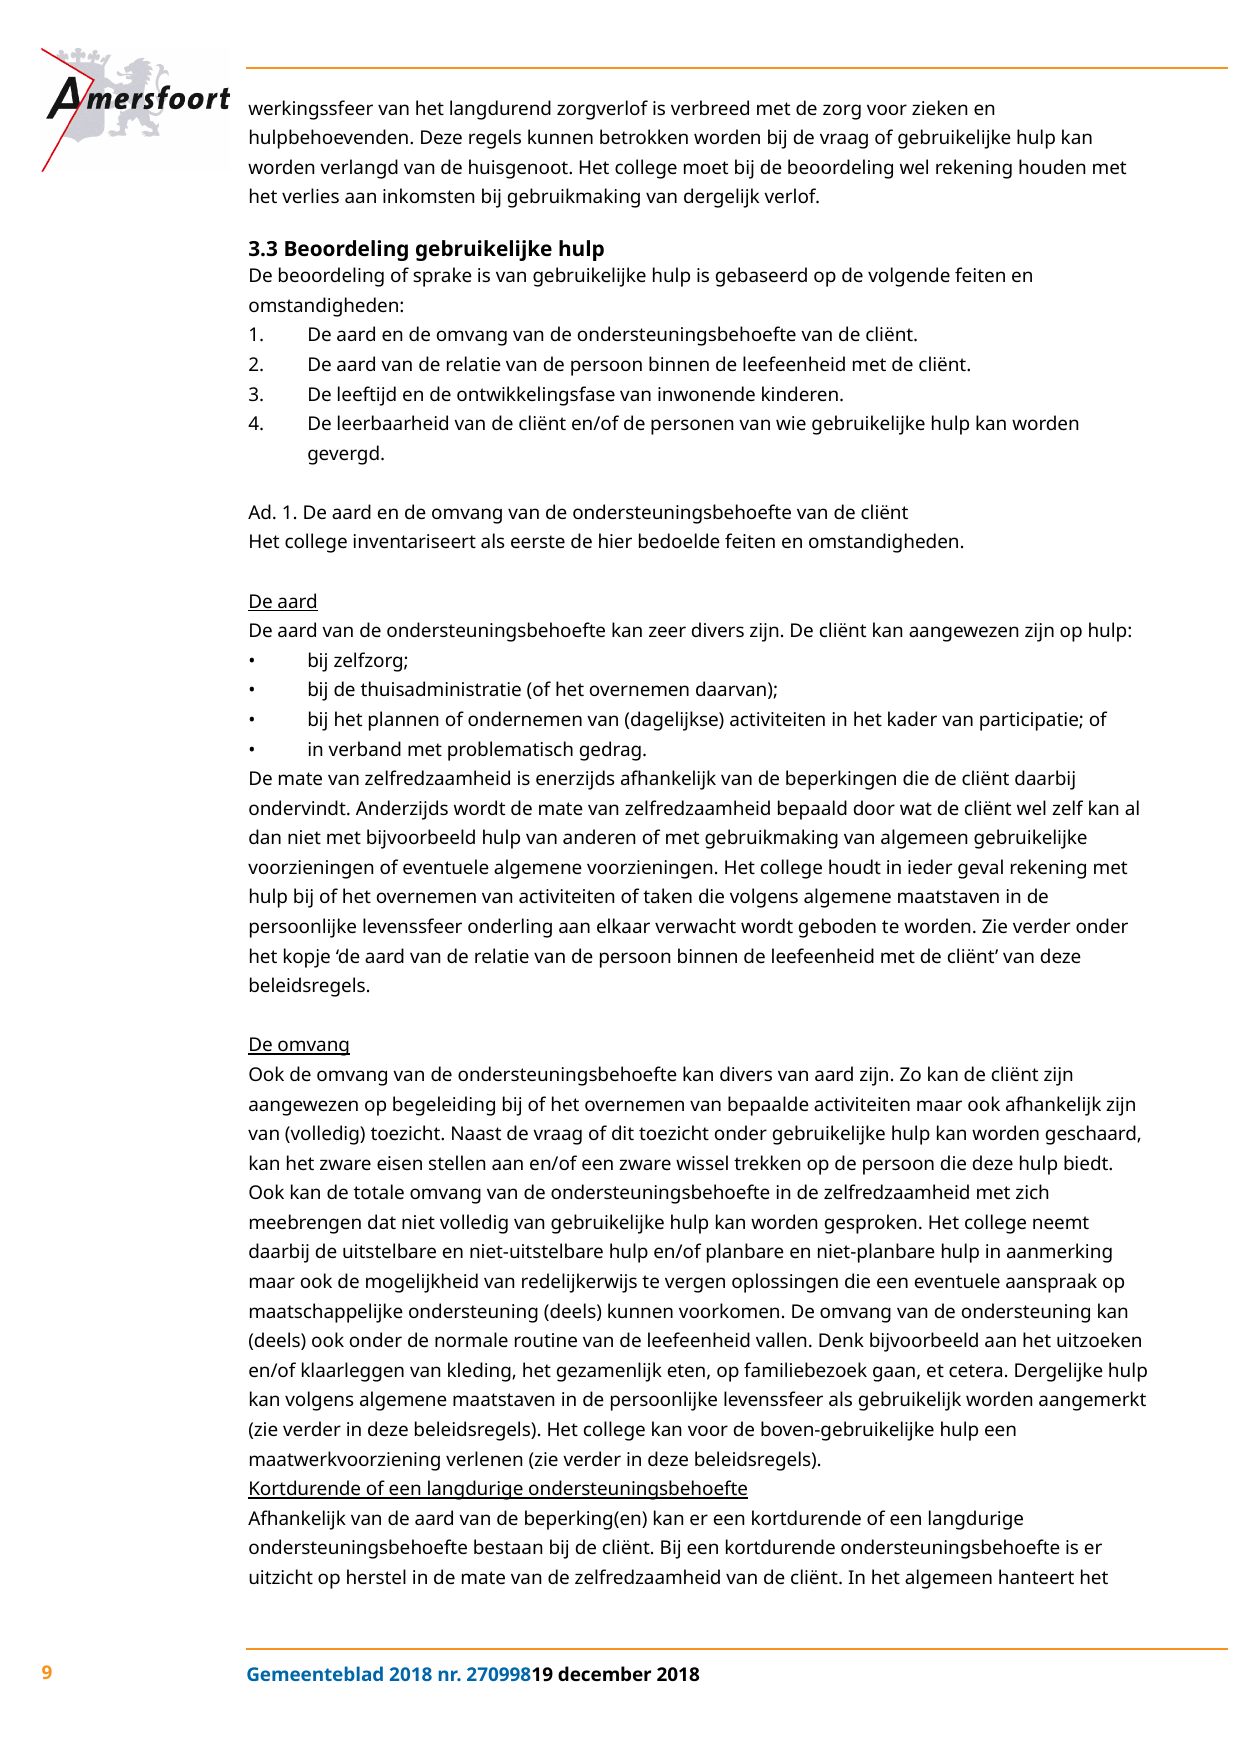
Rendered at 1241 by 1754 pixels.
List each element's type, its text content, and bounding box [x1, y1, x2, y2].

list De leerbaarheid van de cliënt en/of de personen van wie gebruikelijke hulp kan worden gevergd. [248, 410, 1152, 466]
text De aard [248, 588, 1152, 613]
list De leeftijd en de ontwikkelingsfase van inwonende kinderen. [248, 381, 1152, 406]
list De aard en de omvang van de ondersteuningsbehoefte van de cliënt. [248, 322, 1152, 347]
list De aard van de relatie van de persoon binnen de leefeenheid met de cliënt. [248, 351, 1152, 377]
text De aard van de ondersteuningsbehoefte kan zeer divers zijn. De cliënt kan aangewezen zijn op hulp: [248, 617, 1152, 643]
list in verband met problematisch gedrag. [248, 736, 1152, 761]
list bij zelfzorg; [248, 647, 1152, 673]
text Ook de omvang van de ondersteuningsbehoefte kan divers van aard zijn. Zo kan de cliënt zijn aangewezen op begeleiding bij of het overnemen van bepaalde activiteiten maar ook afhankelijk zijn van (volledig) toezicht. Naast de vraag of dit toezicht onder gebruikelijke hulp kan worden geschaard, kan het zware eisen stellen aan en/of een zware wissel trekken op de persoon die deze hulp biedt. Ook kan de totale omvang van de ondersteuningsbehoefte in de zelfredzaamheid met zich meebrengen dat niet volledig van gebruikelijke hulp kan worden gesproken. Het college neemt daarbij de uitstelbare en niet-uitstelbare hulp en/of planbare en niet-planbare hulp in aanmerking maar ook de mogelijkheid van redelijkerwijs te vergen oplossingen die een eventuele aanspraak op maatschappelijke ondersteuning (deels) kunnen voorkomen. De omvang van de ondersteuning kan (deels) ook onder de normale routine van de leefeenheid vallen. Denk bijvoorbeeld aan het uitzoeken en/of klaarleggen van kleding, het gezamenlijk eten, op familiebezoek gaan, et cetera. Dergelijke hulp kan volgens algemene maatstaven in de persoonlijke levenssfeer als gebruikelijk worden aangemerkt (zie verder in deze beleidsregels). Het college kan voor de boven-gebruikelijke hulp een maatwerkvoorziening verlenen (zie verder in deze beleidsregels). [248, 1061, 1152, 1471]
text Kortdurende of een langdurige ondersteuningsbehoefte [248, 1475, 1152, 1501]
text De omvang [248, 1032, 1152, 1057]
text De mate van zelfredzaamheid is enerzijds afhankelijk van de beperkingen die de cliënt daarbij ondervindt. Anderzijds wordt de mate van zelfredzaamheid bepaald door wat de cliënt wel zelf kan al dan niet met bijvoorbeeld hulp van anderen of met gebruikmaking van algemeen gebruikelijke voorzieningen of eventuele algemene voorzieningen. Het college houdt in ieder geval rekening met hulp bij of het overnemen van activiteiten of taken die volgens algemene maatstaven in de persoonlijke levenssfeer onderling aan elkaar verwacht wordt geboden te worden. Zie verder onder het kopje ‘de aard van de relatie van de persoon binnen de leefeenheid met de cliënt’ van deze beleidsregels. [248, 765, 1152, 998]
text Afhankelijk van de aard van de beperking(en) kan er een kortdurende of een langdurige ondersteuningsbehoefte bestaan bij de cliënt. Bij een kortdurende ondersteuningsbehoefte is er uitzicht op herstel in de mate van de zelfredzaamheid van de cliënt. In het algemeen hanteert het [248, 1505, 1152, 1590]
list bij de thuisadministratie (of het overnemen daarvan); [248, 677, 1152, 702]
picture [41, 47, 231, 172]
text Het college inventariseert als eerste de hier bedoelde feiten en omstandigheden. [248, 529, 1152, 554]
text werkingssfeer van het langdurend zorgverlof is verbreed met de zorg voor zieken en hulpbehoevenden. Deze regels kunnen betrokken worden bij de vraag of gebruikelijke hulp kan worden verlangd van de huisgenoot. Het college moet bij de beoordeling wel rekening houden met het verlies aan inkomsten bij gebruikmaking van dergelijk verlof. [248, 95, 1152, 209]
list bij het plannen of ondernemen van (dagelijkse) activiteiten in het kader van participatie; of [248, 706, 1152, 732]
text 3.3 Beoordeling gebruikelijke hulp [248, 234, 1152, 262]
text Ad. 1. De aard en de omvang van de ondersteuningsbehoefte van de cliënt [248, 499, 1152, 525]
text De beoordeling of sprake is van gebruikelijke hulp is gebaseerd op de volgende feiten en omstandigheden: [248, 262, 1152, 318]
